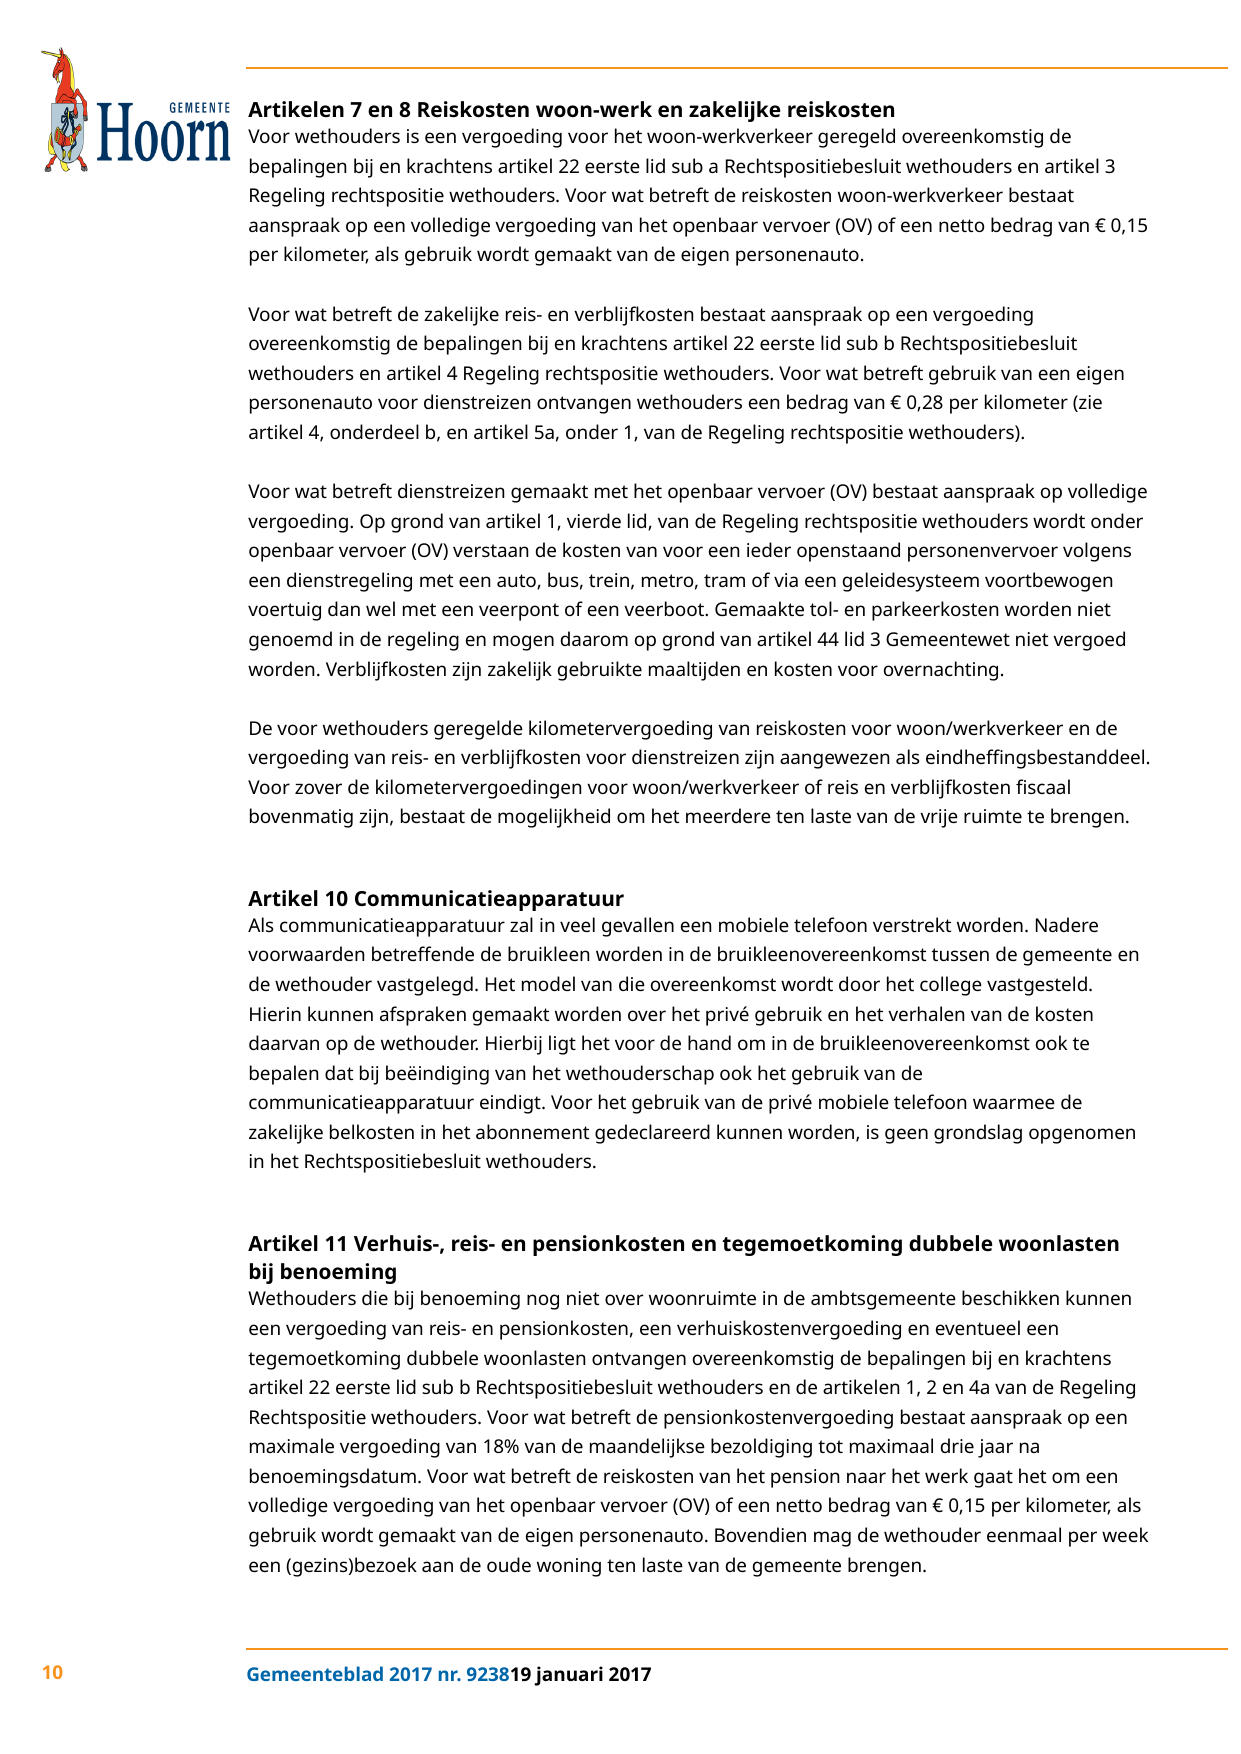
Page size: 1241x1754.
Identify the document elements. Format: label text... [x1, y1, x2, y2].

text Artikel 10 Communicatieapparatuur [248, 884, 1152, 912]
text Wethouders die bij benoeming nog niet over woonruimte in de ambtsgemeente beschikken kunnen een vergoeding van reis- en pensionkosten, een verhuiskostenvergoeding en eventueel een tegemoetkoming dubbele woonlasten ontvangen overeenkomstig de bepalingen bij en krachtens artikel 22 eerste lid sub b Rechtspositiebesluit wethouders en de artikelen 1, 2 en 4a van de Regeling Rechtspositie wethouders. Voor wat betreft de pensionkostenvergoeding bestaat aanspraak op een maximale vergoeding van 18% van de maandelijkse bezoldiging tot maximaal drie jaar na benoemingsdatum. Voor wat betreft de reiskosten van het pension naar het werk gaat het om een volledige vergoeding van het openbaar vervoer (OV) of een netto bedrag van € 0,15 per kilometer, als gebruik wordt gemaakt van de eigen personenauto. Bovendien mag de wethouder eenmaal per week een (gezins)bezoek aan de oude woning ten laste van de gemeente brengen. [248, 1286, 1152, 1578]
text Voor wat betreft dienstreizen gemaakt met het openbaar vervoer (OV) bestaat aanspraak op volledige vergoeding. Op grond van artikel 1, vierde lid, van de Regeling rechtspositie wethouders wordt onder openbaar vervoer (OV) verstaan de kosten van voor een ieder openstaand personenvervoer volgens een dienstregeling met een auto, bus, trein, metro, tram of via een geleidesysteem voortbewogen voertuig dan wel met een veerpont of een veerboot. Gemaakte tol- en parkeerkosten worden niet genoemd in de regeling en mogen daarom op grond van artikel 44 lid 3 Gemeentewet niet vergoed worden. Verblijfkosten zijn zakelijk gebruikte maaltijden en kosten voor overnachting. [248, 478, 1152, 681]
text Voor wethouders is een vergoeding voor het woon-werkverkeer geregeld overeenkomstig de bepalingen bij en krachtens artikel 22 eerste lid sub a Rechtspositiebesluit wethouders en artikel 3 Regeling rechtspositie wethouders. Voor wat betreft de reiskosten woon-werkverkeer bestaat aanspraak op een volledige vergoeding van het openbaar vervoer (OV) of een netto bedrag van € 0,15 per kilometer, als gebruik wordt gemaakt van de eigen personenauto. [248, 123, 1152, 267]
text Artikel 11 Verhuis-, reis- en pensionkosten en tegemoetkoming dubbele woonlasten bij benoeming [248, 1229, 1152, 1286]
text Als communicatieapparatuur zal in veel gevallen een mobiele telefoon verstrekt worden. Nadere voorwaarden betreffende de bruikleen worden in de bruikleenovereenkomst tussen de gemeente en de wethouder vastgelegd. Het model van die overeenkomst wordt door het college vastgesteld. Hierin kunnen afspraken gemaakt worden over het privé gebruik en het verhalen van de kosten daarvan op de wethouder. Hierbij ligt het voor de hand om in de bruikleenovereenkomst ook te bepalen dat bij beëindiging van het wethouderschap ook het gebruik van de communicatieapparatuur eindigt. Voor het gebruik van de privé mobiele telefoon waarmee de zakelijke belkosten in het abonnement gedeclareerd kunnen worden, is geen grondslag opgenomen in het Rechtspositiebesluit wethouders. [248, 912, 1152, 1174]
picture [41, 47, 231, 172]
text De voor wethouders geregelde kilometervergoeding van reiskosten voor woon/werkverkeer en de vergoeding van reis- en verblijfkosten voor dienstreizen zijn aangewezen als eindheffingsbestanddeel. Voor zover de kilometervergoedingen voor woon/werkverkeer of reis en verblijfkosten fiscaal bovenmatig zijn, bestaat de mogelijkheid om het meerdere ten laste van de vrije ruimte te brengen. [248, 715, 1152, 829]
text Artikelen 7 en 8 Reiskosten woon-werk en zakelijke reiskosten [248, 95, 1152, 123]
text Voor wat betreft de zakelijke reis- en verblijfkosten bestaat aanspraak op een vergoeding overeenkomstig de bepalingen bij en krachtens artikel 22 eerste lid sub b Rechtspositiebesluit wethouders en artikel 4 Regeling rechtspositie wethouders. Voor wat betreft gebruik van een eigen personenauto voor dienstreizen ontvangen wethouders een bedrag van € 0,28 per kilometer (zie artikel 4, onderdeel b, en artikel 5a, onder 1, van de Regeling rechtspositie wethouders). [248, 301, 1152, 445]
